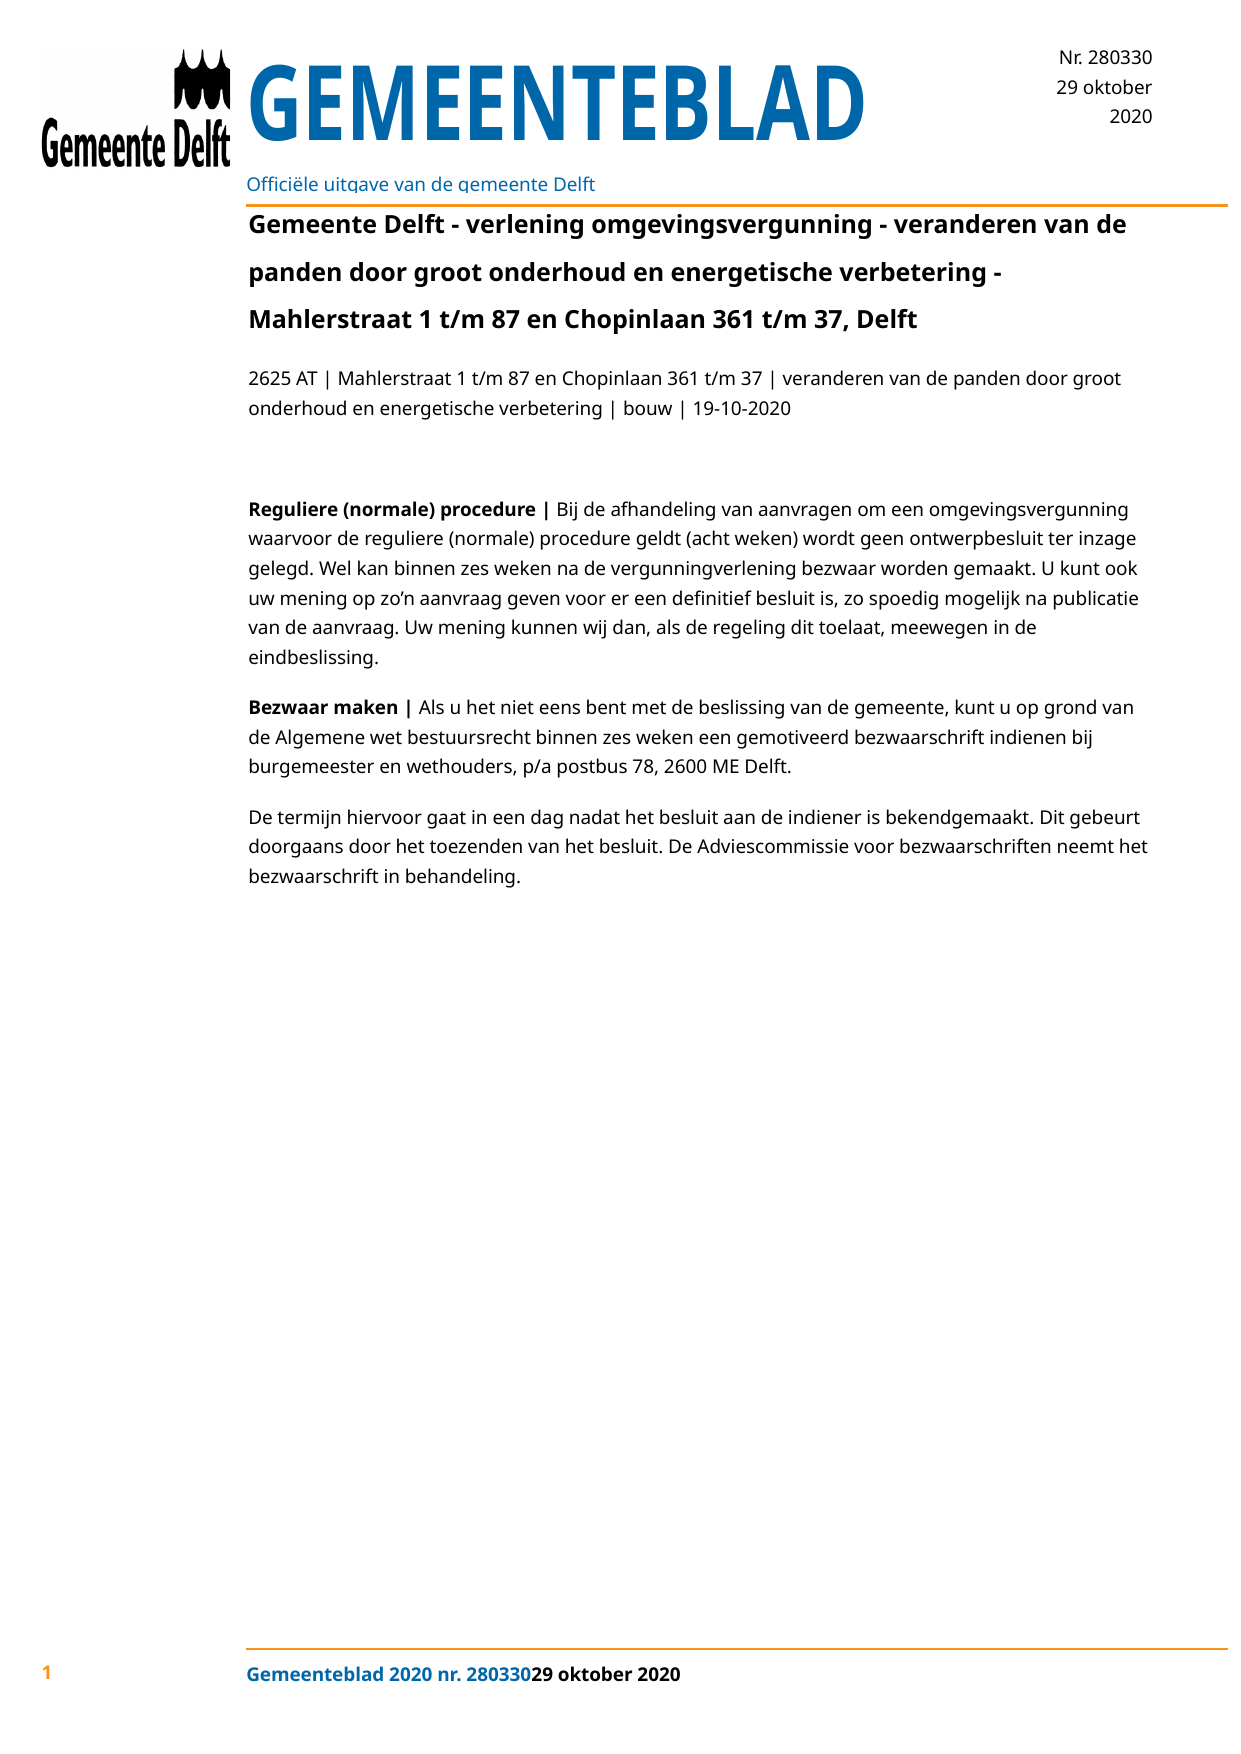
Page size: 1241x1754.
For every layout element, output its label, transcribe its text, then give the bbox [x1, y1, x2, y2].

text De termijn hiervoor gaat in een dag nadat het besluit aan de indiener is bekendgemaakt. Dit gebeurt doorgaans door het toezenden van het besluit. De Adviescommissie voor bezwaarschriften neemt het bezwaarschrift in behandeling. [248, 804, 1152, 889]
text 2625 AT | Mahlerstraat 1 t/m 87 en Chopinlaan 361 t/m 37 | veranderen van de panden door groot onderhoud en energetische verbetering | bouw | 19-10-2020 [248, 366, 1152, 421]
text Reguliere (normale) procedure | Bij de afhandeling van aanvragen om een omgevingsvergunning waarvoor de reguliere (normale) procedure geldt (acht weken) wordt geen ontwerpbesluit ter inzage gelegd. Wel kan binnen zes weken na de vergunningverlening bezwaar worden gemaakt. U kunt ook uw mening op zo’n aanvraag geven voor er een definitief besluit is, zo spoedig mogelijk na publicatie van de aanvraag. Uw mening kunnen wij dan, als de regeling dit toelaat, meewegen in de eindbeslissing. [248, 496, 1152, 669]
text Gemeente Delft - verlening omgevingsvergunning - veranderen van de panden door groot onderhoud en energetische verbetering - Mahlerstraat 1 t/m 87 en Chopinlaan 361 t/m 37, Delft [248, 207, 1152, 336]
text Bezwaar maken | Als u het niet eens bent met de beslissing van de gemeente, kunt u op grond van de Algemene wet bestuursrecht binnen zes weken een gemotiveerd bezwaarschrift indienen bij burgemeester en wethouders, p/a postbus 78, 2600 ME Delft. [248, 694, 1152, 779]
picture [41, 47, 231, 172]
